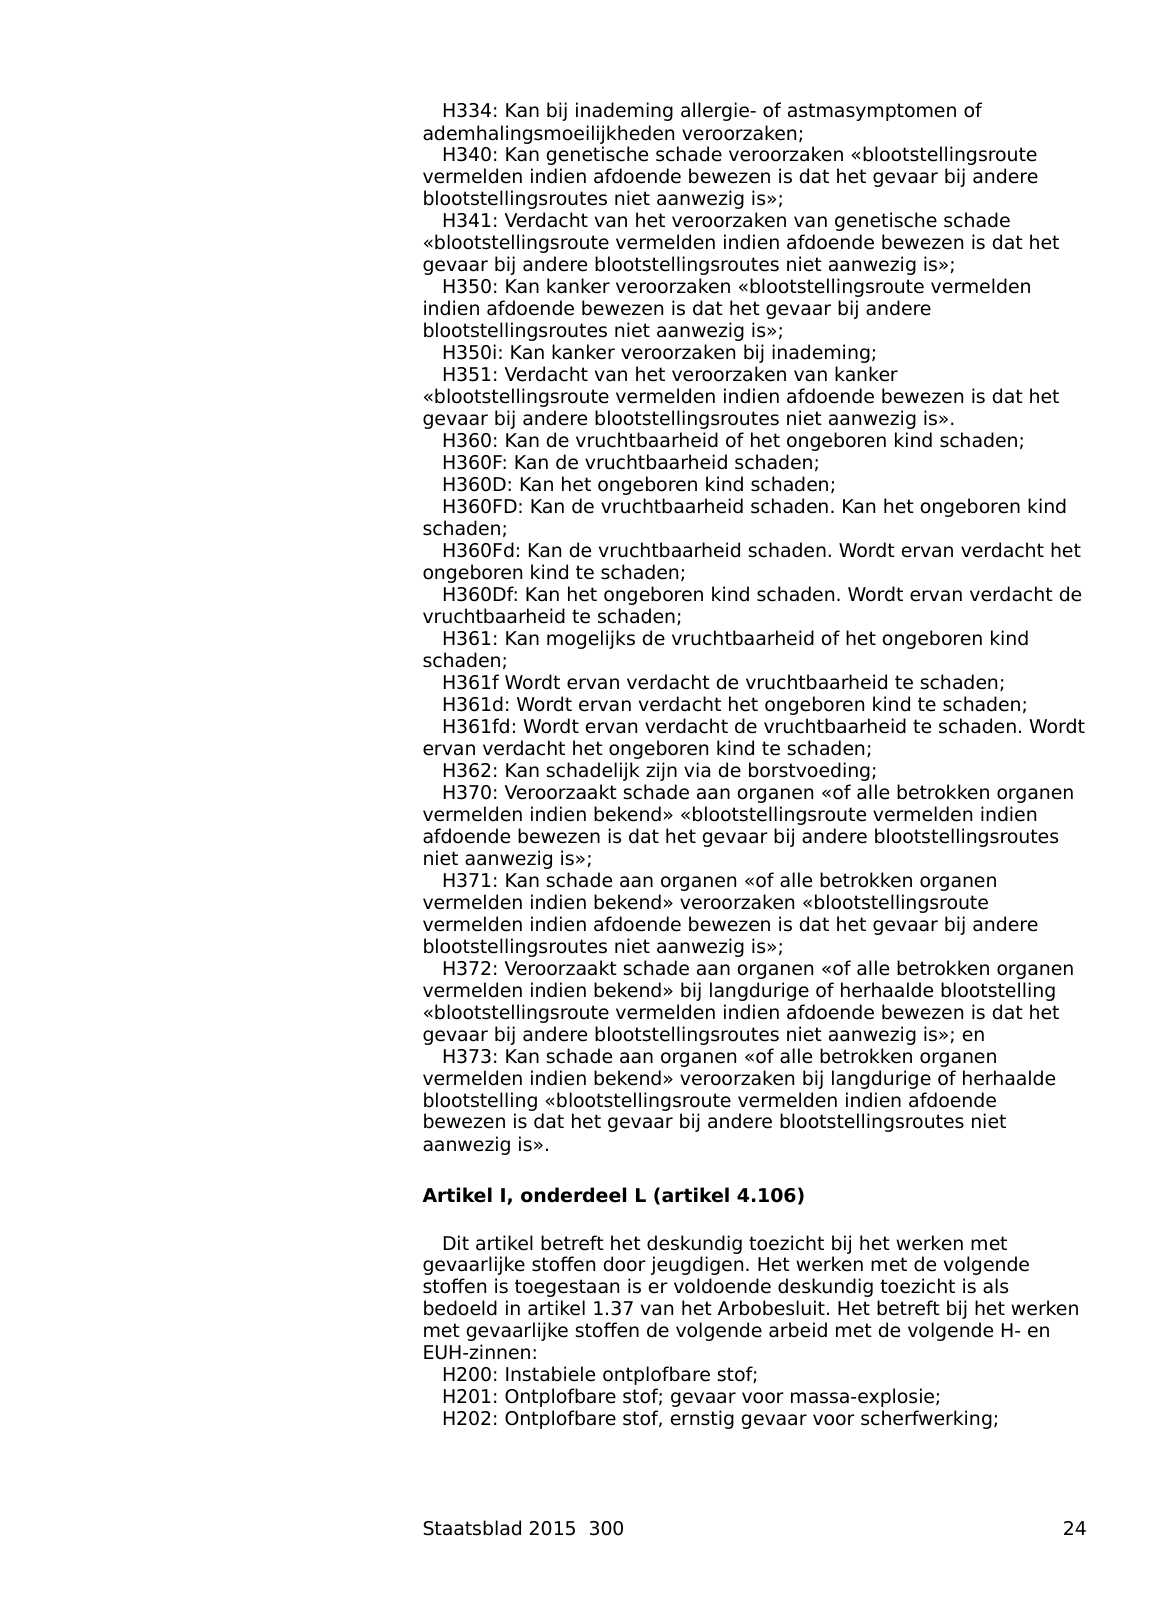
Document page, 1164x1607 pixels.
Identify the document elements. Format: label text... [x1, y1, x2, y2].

text H341: Verdacht van het veroorzaken van genetische schade «blootstellingsroute vermelden indien afdoende bewezen is dat het gevaar bij andere blootstellingsroutes niet aanwezig is»; [422, 210, 1087, 276]
subtitle Artikel I, onderdeel L (artikel 4.106) [422, 1185, 1087, 1207]
text H200: Instabiele ontplofbare stof; [422, 1364, 1087, 1386]
text H202: Ontplofbare stof, ernstig gevaar voor scherfwerking; [422, 1408, 1087, 1430]
text H361f Wordt ervan verdacht de vruchtbaarheid te schaden; [422, 672, 1087, 694]
text H372: Veroorzaakt schade aan organen «of alle betrokken organen vermelden indien bekend» bij langdurige of herhaalde blootstelling «blootstellingsroute vermelden indien afdoende bewezen is dat het gevaar bij andere blootstellingsroutes niet aanwezig is»; en [422, 958, 1087, 1046]
text H373: Kan schade aan organen «of alle betrokken organen vermelden indien bekend» veroorzaken bij langdurige of herhaalde blootstelling «blootstellingsroute vermelden indien afdoende bewezen is dat het gevaar bij andere blootstellingsroutes niet aanwezig is». [422, 1046, 1087, 1155]
text H350: Kan kanker veroorzaken «blootstellingsroute vermelden indien afdoende bewezen is dat het gevaar bij andere blootstellingsroutes niet aanwezig is»; [422, 276, 1087, 342]
text H340: Kan genetische schade veroorzaken «blootstellingsroute vermelden indien afdoende bewezen is dat het gevaar bij andere blootstellingsroutes niet aanwezig is»; [422, 144, 1087, 210]
text H371: Kan schade aan organen «of alle betrokken organen vermelden indien bekend» veroorzaken «blootstellingsroute vermelden indien afdoende bewezen is dat het gevaar bij andere blootstellingsroutes niet aanwezig is»; [422, 870, 1087, 958]
text H360Fd: Kan de vruchtbaarheid schaden. Wordt ervan verdacht het ongeboren kind te schaden; [422, 540, 1087, 584]
text H370: Veroorzaakt schade aan organen «of alle betrokken organen vermelden indien bekend» «blootstellingsroute vermelden indien afdoende bewezen is dat het gevaar bij andere blootstellingsroutes niet aanwezig is»; [422, 782, 1087, 870]
text H201: Ontplofbare stof; gevaar voor massa-explosie; [422, 1386, 1087, 1408]
text H350i: Kan kanker veroorzaken bij inademing; [422, 342, 1087, 364]
text H360D: Kan het ongeboren kind schaden; [422, 474, 1087, 496]
text Dit artikel betreft het deskundig toezicht bij het werken met gevaarlijke stoffen door jeugdigen. Het werken met de volgende stoffen is toegestaan is er voldoende deskundig toezicht is als bedoeld in artikel 1.37 van het Arbobesluit. Het betreft bij het werken met gevaarlijke stoffen de volgende arbeid met de volgende H- en EUH-zinnen: [422, 1232, 1087, 1364]
text H360F: Kan de vruchtbaarheid schaden; [422, 452, 1087, 474]
text H361d: Wordt ervan verdacht het ongeboren kind te schaden; [422, 694, 1087, 716]
text H360: Kan de vruchtbaarheid of het ongeboren kind schaden; [422, 430, 1087, 452]
text H360FD: Kan de vruchtbaarheid schaden. Kan het ongeboren kind schaden; [422, 496, 1087, 540]
text H361: Kan mogelijks de vruchtbaarheid of het ongeboren kind schaden; [422, 628, 1087, 672]
text H334: Kan bij inademing allergie- of astmasymptomen of ademhalingsmoeilijkheden veroorzaken; [422, 100, 1087, 144]
text H361fd: Wordt ervan verdacht de vruchtbaarheid te schaden. Wordt ervan verdacht het ongeboren kind te schaden; [422, 716, 1087, 760]
text H351: Verdacht van het veroorzaken van kanker «blootstellingsroute vermelden indien afdoende bewezen is dat het gevaar bij andere blootstellingsroutes niet aanwezig is». [422, 364, 1087, 430]
text H360Df: Kan het ongeboren kind schaden. Wordt ervan verdacht de vruchtbaarheid te schaden; [422, 584, 1087, 628]
text H362: Kan schadelijk zijn via de borstvoeding; [422, 760, 1087, 782]
